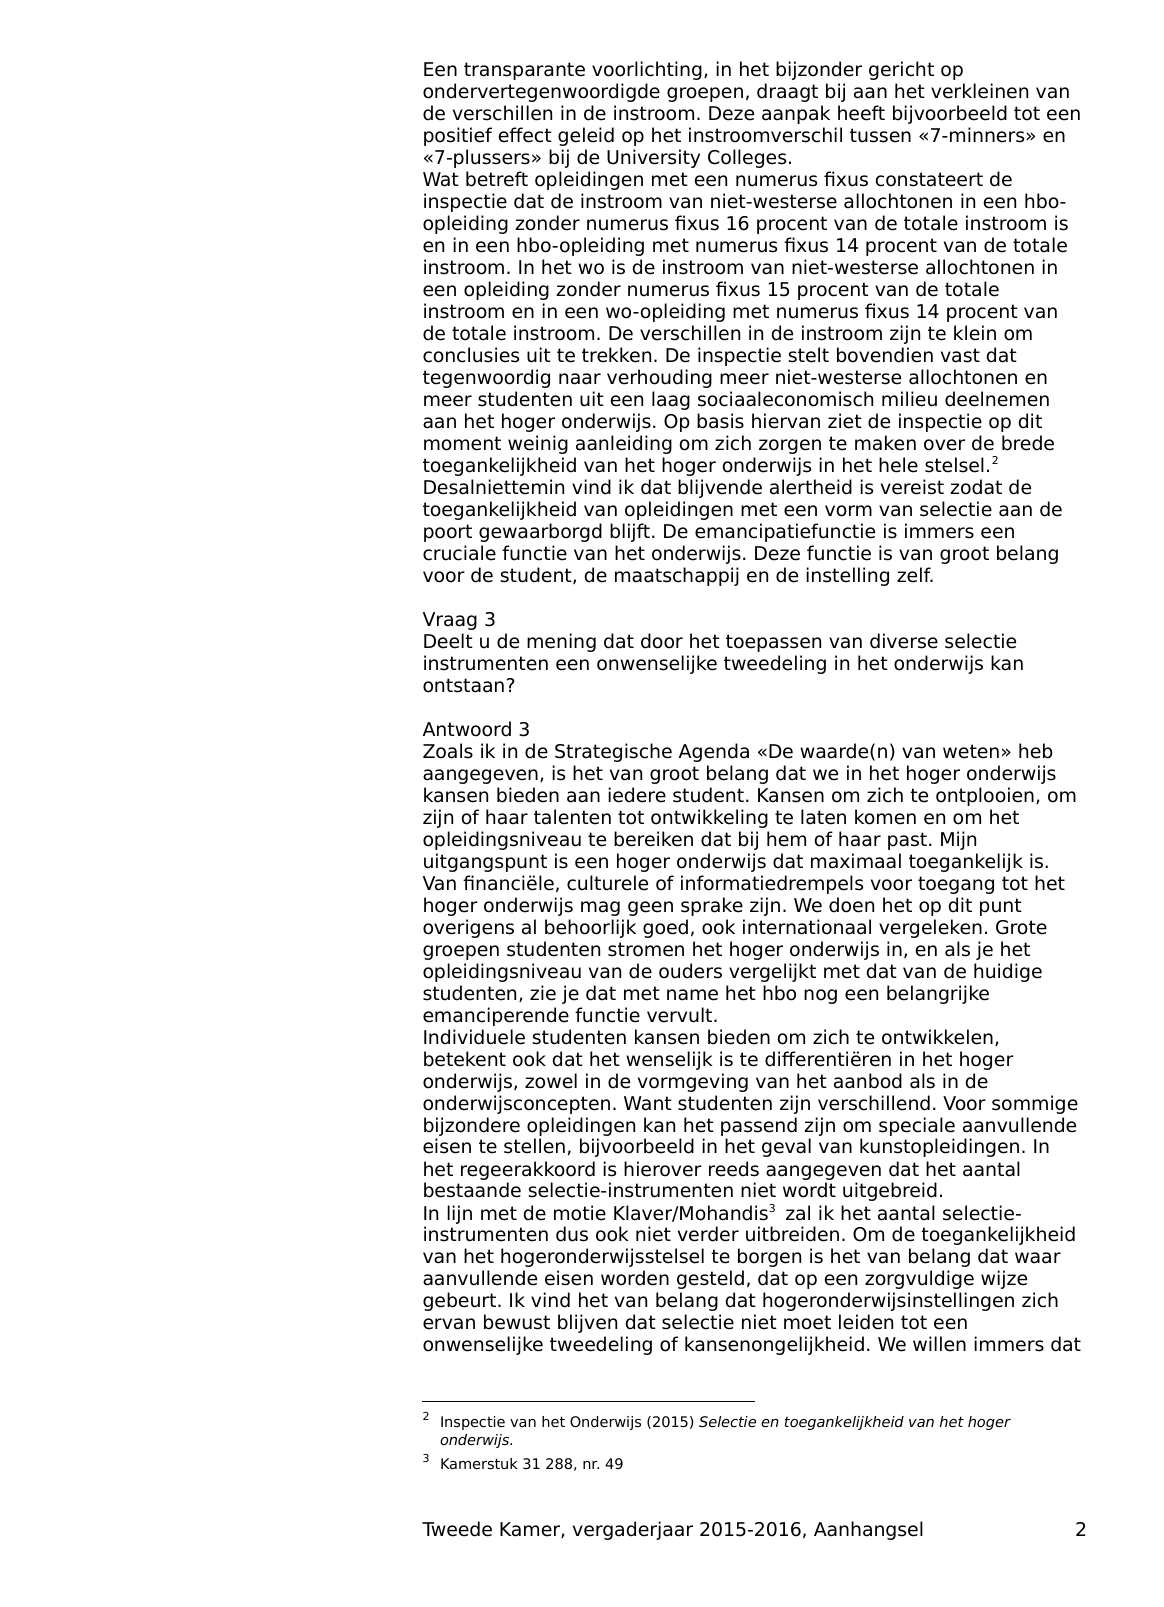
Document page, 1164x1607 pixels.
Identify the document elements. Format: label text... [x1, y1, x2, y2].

text Een transparante voorlichting, in het bijzonder gericht op ondervertegenwoordigde groepen, draagt bij aan het verkleinen van de verschillen in de instroom. Deze aanpak heeft bijvoorbeeld tot een positief effect geleid op het instroomverschil tussen «7-minners» en «7-plussers» bij de University Colleges. [422, 59, 1087, 169]
text Antwoord 3 [422, 719, 1087, 741]
text Wat betreft opleidingen met een numerus fixus constateert de inspectie dat de instroom van niet-westerse allochtonen in een hbo-opleiding zonder numerus fixus 16 procent van de totale instroom is en in een hbo-opleiding met numerus fixus 14 procent van de totale instroom. In het wo is de instroom van niet-westerse allochtonen in een opleiding zonder numerus fixus 15 procent van de totale instroom en in een wo-opleiding met numerus fixus 14 procent van de totale instroom. De verschillen in de instroom zijn te klein om conclusies uit te trekken. De inspectie stelt bovendien vast dat tegenwoordig naar verhouding meer niet-westerse allochtonen en meer studenten uit een laag sociaaleconomisch milieu deelnemen aan het hoger onderwijs. Op basis hiervan ziet de inspectie op dit moment weinig aanleiding om zich zorgen te maken over de brede toegankelijkheid van het hoger onderwijs in het hele stelsel. [422, 169, 1087, 477]
text Inspectie van het Onderwijs (2015) Selectie en toegankelijkheid van het hoger onderwijs. [422, 1410, 1087, 1449]
text In lijn met de motie Klaver/Mohandis zal ik het aantal selectie-instrumenten dus ook niet verder uitbreiden. Om de toegankelijkheid van het hogeronderwijsstelsel te borgen is het van belang dat waar aanvullende eisen worden gesteld, dat op een zorgvuldige wijze gebeurt. Ik vind het van belang dat hogeronderwijsinstellingen zich ervan bewust blijven dat selectie niet moet leiden tot een onwenselijke tweedeling of kansenongelijkheid. We willen immers dat [422, 1202, 1087, 1356]
text Individuele studenten kansen bieden om zich te ontwikkelen, betekent ook dat het wenselijk is te differentiëren in het hoger onderwijs, zowel in de vormgeving van het aanbod als in de onderwijsconcepten. Want studenten zijn verschillend. Voor sommige bijzondere opleidingen kan het passend zijn om speciale aanvullende eisen te stellen, bijvoorbeeld in het geval van kunstopleidingen. In het regeerakkoord is hierover reeds aangegeven dat het aantal bestaande selectie-instrumenten niet wordt uitgebreid. [422, 1027, 1087, 1202]
text Zoals ik in de Strategische Agenda «De waarde(n) van weten» heb aangegeven, is het van groot belang dat we in het hoger onderwijs kansen bieden aan iedere student. Kansen om zich te ontplooien, om zijn of haar talenten tot ontwikkeling te laten komen en om het opleidingsniveau te bereiken dat bij hem of haar past. Mijn uitgangspunt is een hoger onderwijs dat maximaal toegankelijk is. Van financiële, culturele of informatiedrempels voor toegang tot het hoger onderwijs mag geen sprake zijn. We doen het op dit punt overigens al behoorlijk goed, ook internationaal vergeleken. Grote groepen studenten stromen het hoger onderwijs in, en als je het opleidingsniveau van de ouders vergelijkt met dat van de huidige studenten, zie je dat met name het hbo nog een belangrijke emanciperende functie vervult. [422, 741, 1087, 1027]
text Desalniettemin vind ik dat blijvende alertheid is vereist zodat de toegankelijkheid van opleidingen met een vorm van selectie aan de poort gewaarborgd blijft. De emancipatiefunctie is immers een cruciale functie van het onderwijs. Deze functie is van groot belang voor de student, de maatschappij en de instelling zelf. [422, 477, 1087, 587]
text Deelt u de mening dat door het toepassen van diverse selectie instrumenten een onwenselijke tweedeling in het onderwijs kan ontstaan? [422, 631, 1087, 697]
text Vraag 3 [422, 609, 1087, 631]
text Kamerstuk 31 288, nr. 49 [422, 1452, 1087, 1474]
